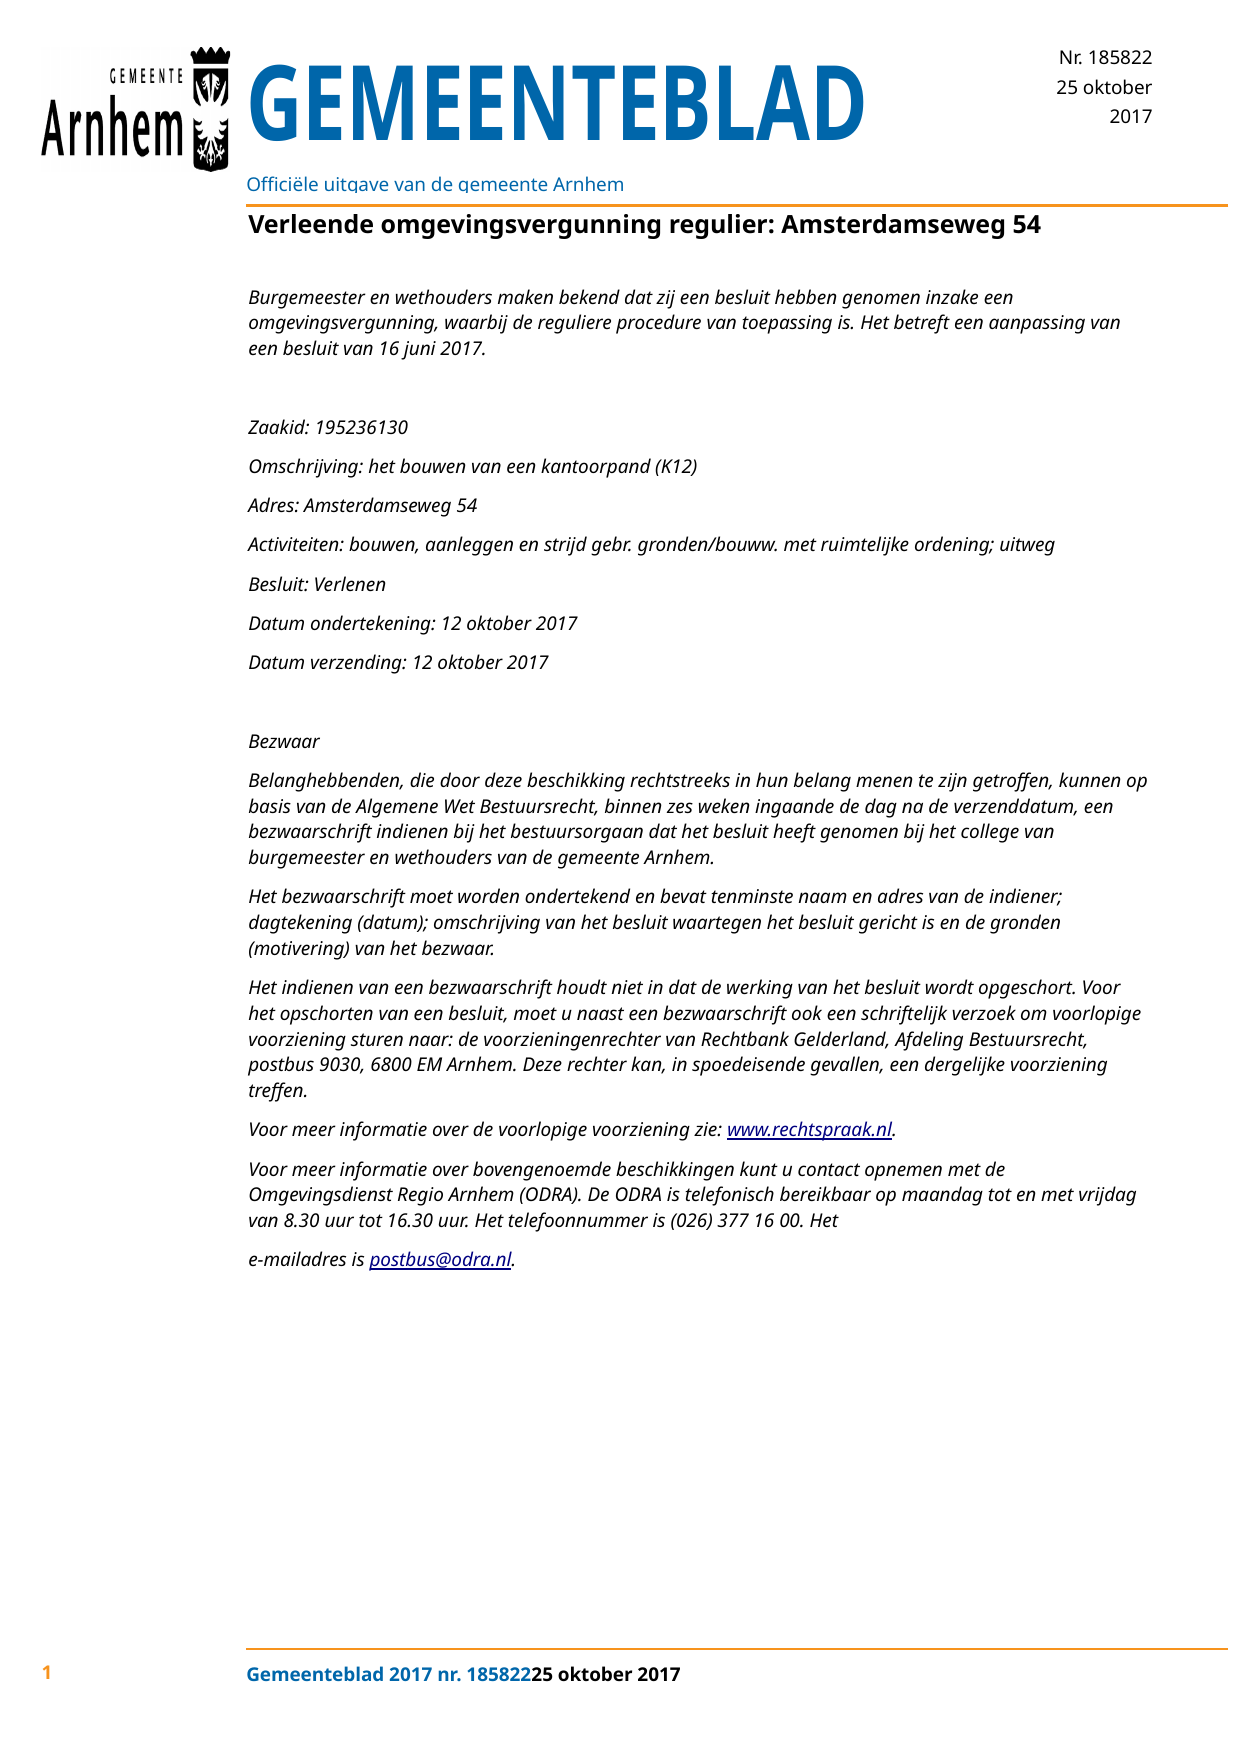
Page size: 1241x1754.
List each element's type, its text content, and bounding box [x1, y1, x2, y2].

text Voor meer informatie over de voorlopige voorziening zie: www.rechtspraak.nl. [248, 1117, 1152, 1142]
text Bezwaar [248, 728, 1152, 754]
text Zaakid: 195236130 [248, 414, 1152, 439]
picture [41, 47, 231, 172]
text Voor meer informatie over bovengenoemde beschikkingen kunt u contact opnemen met de Omgevingsdienst Regio Arnhem (ODRA). De ODRA is telefonisch bereikbaar op maandag tot en met vrijdag van 8.30 uur tot 16.30 uur. Het telefoonnummer is (026) 377 16 00. Het [248, 1156, 1152, 1233]
text e-mailadres is postbus@odra.nl. [248, 1247, 1152, 1272]
text Verleende omgevingsvergunning regulier: Amsterdamseweg 54 [248, 207, 1152, 241]
text Burgemeester en wethouders maken bekend dat zij een besluit hebben genomen inzake een omgevingsvergunning, waarbij de reguliere procedure van toepassing is. Het betreft een aanpassing van een besluit van 16 juni 2017. [248, 284, 1152, 361]
text Omschrijving: het bouwen van een kantoorpand (K12) [248, 453, 1152, 479]
text Datum verzending: 12 oktober 2017 [248, 649, 1152, 675]
text Belanghebbenden, die door deze beschikking rechtstreeks in hun belang menen te zijn getroffen, kunnen op basis van de Algemene Wet Bestuursrecht, binnen zes weken ingaande de dag na de verzenddatum, een bezwaarschrift indienen bij het bestuursorgaan dat het besluit heeft genomen bij het college van burgemeester en wethouders van de gemeente Arnhem. [248, 767, 1152, 870]
text Besluit: Verlenen [248, 571, 1152, 597]
text Adres: Amsterdamseweg 54 [248, 492, 1152, 518]
text Activiteiten: bouwen, aanleggen en strijd gebr. gronden/bouww. met ruimtelijke ordening; uitweg [248, 532, 1152, 557]
text Het indienen van een bezwaarschrift houdt niet in dat de werking van het besluit wordt opgeschort. Voor het opschorten van een besluit, moet u naast een bezwaarschrift ook een schriftelijk verzoek om voorlopige voorziening sturen naar: de voorzieningenrechter van Rechtbank Gelderland, Afdeling Bestuursrecht, postbus 9030, 6800 EM Arnhem. Deze rechter kan, in spoedeisende gevallen, een dergelijke voorziening treffen. [248, 974, 1152, 1103]
text Het bezwaarschrift moet worden ondertekend en bevat tenminste naam en adres van de indiener; dagtekening (datum); omschrijving van het besluit waartegen het besluit gericht is en de gronden (motivering) van het bezwaar. [248, 884, 1152, 961]
text Datum ondertekening: 12 oktober 2017 [248, 610, 1152, 636]
